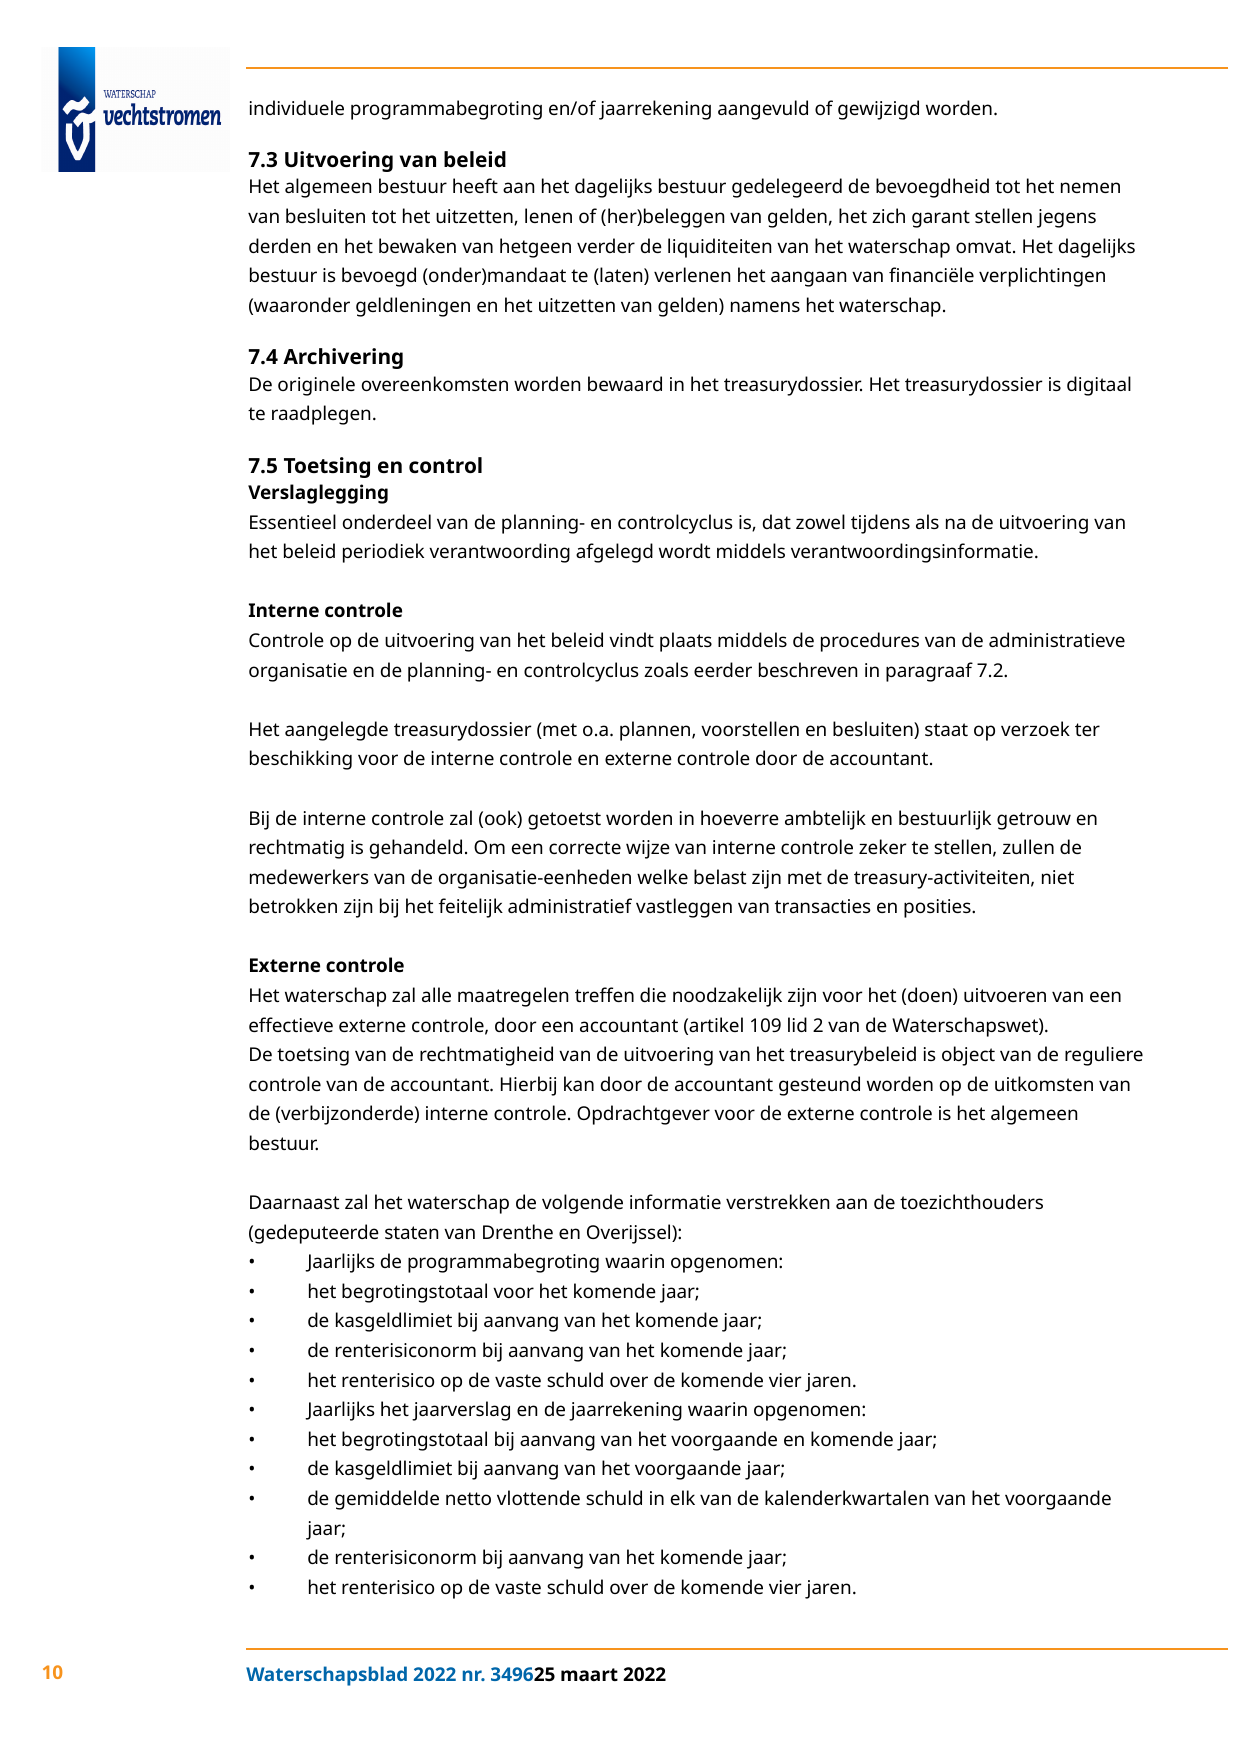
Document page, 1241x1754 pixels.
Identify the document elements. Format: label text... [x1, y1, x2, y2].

list het renterisico op de vaste schuld over de komende vier jaren. [248, 1574, 1152, 1599]
list het begrotingstotaal voor het komende jaar; [248, 1278, 1152, 1304]
list het begrotingstotaal bij aanvang van het voorgaande en komende jaar; [248, 1426, 1152, 1452]
text 7.5 Toetsing en control [248, 451, 1152, 479]
text 7.3 Uitvoering van beleid [248, 145, 1152, 174]
list de renterisiconorm bij aanvang van het komende jaar; [248, 1544, 1152, 1570]
text Interne controle [248, 598, 1152, 623]
text De toetsing van de rechtmatigheid van de uitvoering van het treasurybeleid is object van de reguliere controle van de accountant. Hierbij kan door de accountant gesteund worden op de uitkomsten van de (verbijzonderde) interne controle. Opdrachtgever voor de externe controle is het algemeen bestuur. [248, 1041, 1152, 1156]
text Verslaglegging [248, 479, 1152, 505]
picture [41, 47, 231, 172]
text Bij de interne controle zal (ook) getoetst worden in hoeverre ambtelijk en bestuurlijk getrouw en rechtmatig is gehandeld. Om een correcte wijze van interne controle zeker te stellen, zullen de medewerkers van de organisatie-eenheden welke belast zijn met de treasury-activiteiten, niet betrokken zijn bij het feitelijk administratief vastleggen van transacties en posities. [248, 805, 1152, 919]
text individuele programmabegroting en/of jaarrekening aangevuld of gewijzigd worden. [248, 95, 1152, 121]
list het renterisico op de vaste schuld over de komende vier jaren. [248, 1367, 1152, 1392]
text Essentieel onderdeel van de planning- en controlcyclus is, dat zowel tijdens als na de uitvoering van het beleid periodiek verantwoording afgelegd wordt middels verantwoordingsinformatie. [248, 509, 1152, 564]
text Externe controle [248, 953, 1152, 978]
text 7.4 Archivering [248, 342, 1152, 371]
list de kasgeldlimiet bij aanvang van het komende jaar; [248, 1308, 1152, 1333]
list de gemiddelde netto vlottende schuld in elk van de kalenderkwartalen van het voorgaande jaar; [248, 1485, 1152, 1540]
text Het waterschap zal alle maatregelen treffen die noodzakelijk zijn voor het (doen) uitvoeren van een effectieve externe controle, door een accountant (artikel 109 lid 2 van de Waterschapswet). [248, 982, 1152, 1037]
list Jaarlijks de programmabegroting waarin opgenomen: [248, 1248, 1152, 1274]
list Jaarlijks het jaarverslag en de jaarrekening waarin opgenomen: [248, 1396, 1152, 1422]
list de renterisiconorm bij aanvang van het komende jaar; [248, 1337, 1152, 1363]
list de kasgeldlimiet bij aanvang van het voorgaande jaar; [248, 1456, 1152, 1481]
text Het aangelegde treasurydossier (met o.a. plannen, voorstellen en besluiten) staat op verzoek ter beschikking voor de interne controle en externe controle door de accountant. [248, 716, 1152, 771]
text De originele overeenkomsten worden bewaard in het treasurydossier. Het treasurydossier is digitaal te raadplegen. [248, 371, 1152, 426]
text Controle op de uitvoering van het beleid vindt plaats middels de procedures van de administratieve organisatie en de planning- en controlcyclus zoals eerder beschreven in paragraaf 7.2. [248, 627, 1152, 682]
text Daarnaast zal het waterschap de volgende informatie verstrekken aan de toezichthouders (gedeputeerde staten van Drenthe en Overijssel): [248, 1189, 1152, 1244]
text Het algemeen bestuur heeft aan het dagelijks bestuur gedelegeerd de bevoegdheid tot het nemen van besluiten tot het uitzetten, lenen of (her)beleggen van gelden, het zich garant stellen jegens derden en het bewaken van hetgeen verder de liquiditeiten van het waterschap omvat. Het dagelijks bestuur is bevoegd (onder)mandaat te (laten) verlenen het aangaan van financiële verplichtingen (waaronder geldleningen en het uitzetten van gelden) namens het waterschap. [248, 174, 1152, 318]
